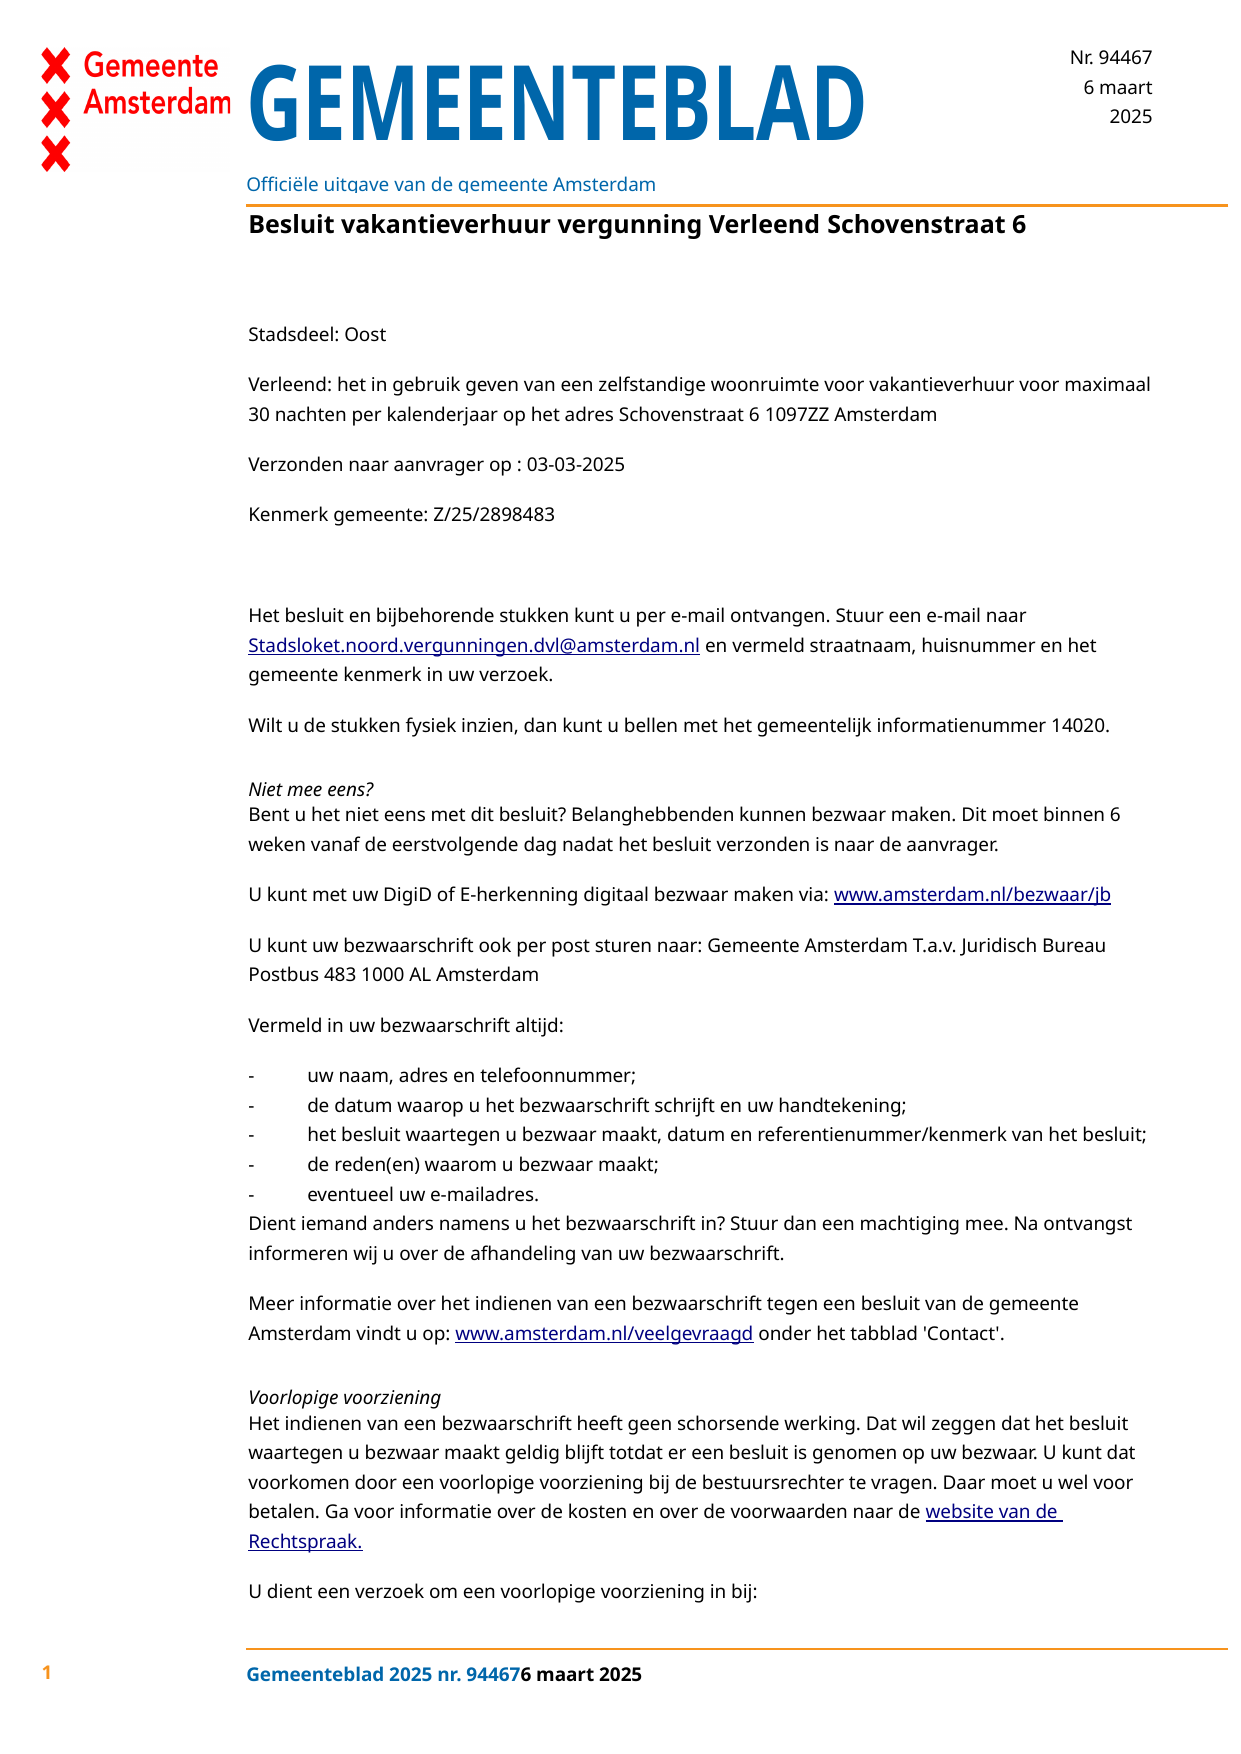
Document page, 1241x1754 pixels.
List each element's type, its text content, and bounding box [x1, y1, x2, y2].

text Vermeld in uw bezwaarschrift altijd: [248, 1012, 1152, 1038]
list het besluit waartegen u bezwaar maakt, datum en referentienummer/kenmerk van het besluit; [248, 1122, 1152, 1147]
list eventueel uw e-mailadres. [248, 1181, 1152, 1207]
text Kenmerk gemeente: Z/25/2898483 [248, 502, 1152, 527]
text U kunt uw bezwaarschrift ook per post sturen naar: Gemeente Amsterdam T.a.v. Juridisch Bureau Postbus 483 1000 AL Amsterdam [248, 932, 1152, 987]
list de reden(en) waarom u bezwaar maakt; [248, 1151, 1152, 1177]
text Meer informatie over het indienen van een bezwaarschrift tegen een besluit van de gemeente Amsterdam vindt u op: www.amsterdam.nl/veelgevraagd onder het tabblad 'Contact'. [248, 1290, 1152, 1346]
text U kunt met uw DigiD of E-herkenning digitaal bezwaar maken via: www.amsterdam.nl/bezwaar/jb [248, 882, 1152, 907]
text Stadsdeel: Oost [248, 321, 1152, 346]
picture [41, 47, 231, 172]
text Verzonden naar aanvrager op : 03-03-2025 [248, 451, 1152, 477]
text Voorlopige voorziening [248, 1384, 1152, 1410]
list uw naam, adres en telefoonnummer; [248, 1062, 1152, 1088]
text Dient iemand anders namens u het bezwaarschrift in? Stuur dan een machtiging mee. Na ontvangst informeren wij u over de afhandeling van uw bezwaarschrift. [248, 1210, 1152, 1266]
text Het besluit en bijbehorende stukken kunt u per e-mail ontvangen. Stuur een e-mail naar Stadsloket.noord.vergunningen.dvl@amsterdam.nl en vermeld straatnaam, huisnummer en het gemeente kenmerk in uw verzoek. [248, 602, 1152, 687]
text U dient een verzoek om een voorlopige voorziening in bij: [248, 1578, 1152, 1604]
text Wilt u de stukken fysiek inzien, dan kunt u bellen met het gemeentelijk informatienummer 14020. [248, 712, 1152, 738]
text Verleend: het in gebruik geven van een zelfstandige woonruimte voor vakantieverhuur voor maximaal 30 nachten per kalenderjaar op het adres Schovenstraat 6 1097ZZ Amsterdam [248, 371, 1152, 426]
list de datum waarop u het bezwaarschrift schrijft en uw handtekening; [248, 1092, 1152, 1118]
text Het indienen van een bezwaarschrift heeft geen schorsende werking. Dat wil zeggen dat het besluit waartegen u bezwaar maakt geldig blijft totdat er een besluit is genomen op uw bezwaar. U kunt dat voorkomen door een voorlopige voorziening bij de bestuursrechter te vragen. Daar moet u wel voor betalen. Ga voor informatie over de kosten en over de voorwaarden naar de website van de Rechtspraak. [248, 1410, 1152, 1554]
text Bent u het niet eens met dit besluit? Belanghebbenden kunnen bezwaar maken. Dit moet binnen 6 weken vanaf de eerstvolgende dag nadat het besluit verzonden is naar de aanvrager. [248, 802, 1152, 857]
text Besluit vakantieverhuur vergunning Verleend Schovenstraat 6 [248, 207, 1152, 241]
text Niet mee eens? [248, 776, 1152, 802]
